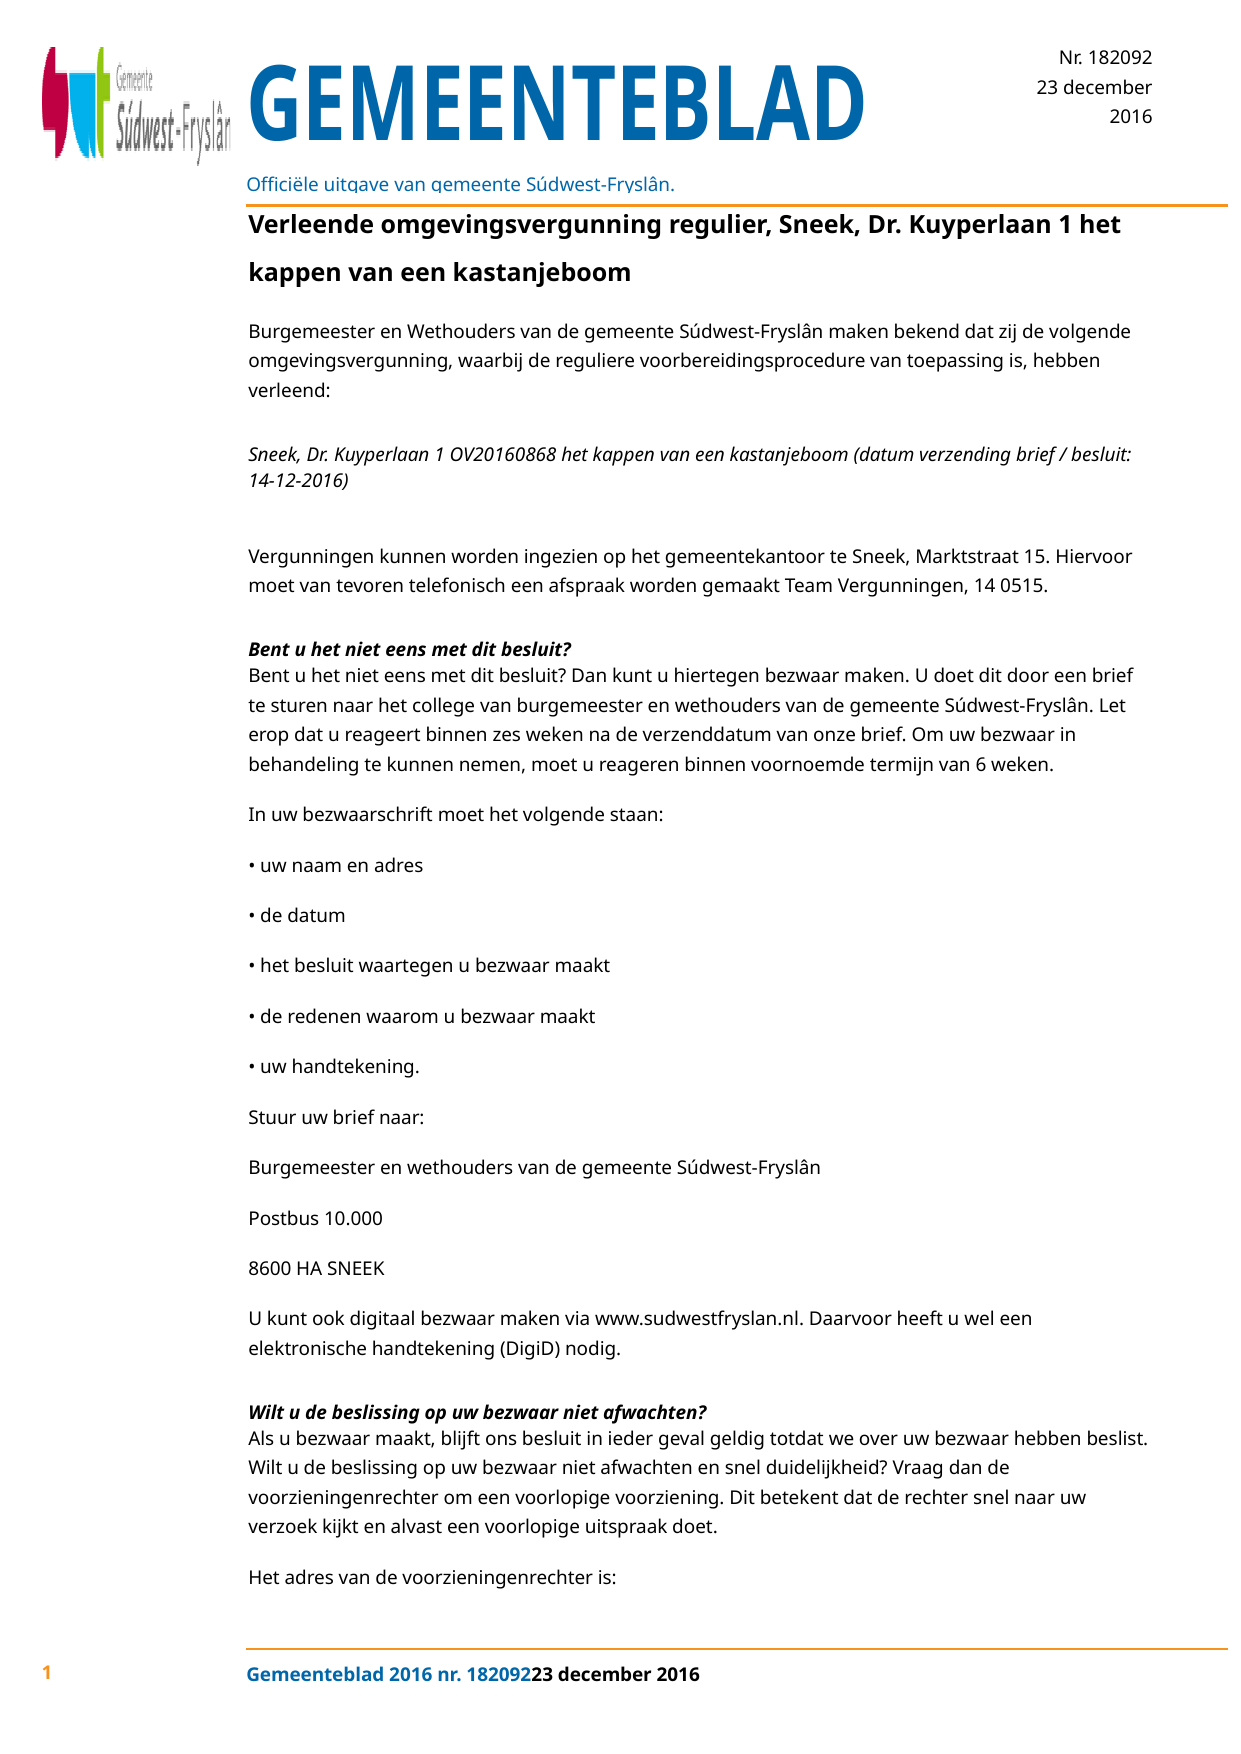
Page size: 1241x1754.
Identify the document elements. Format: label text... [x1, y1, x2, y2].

text Bent u het niet eens met dit besluit? [248, 636, 1152, 662]
text • het besluit waartegen u bezwaar maakt [248, 953, 1152, 978]
text Wilt u de beslissing op uw bezwaar niet afwachten? [248, 1399, 1152, 1425]
text Verleende omgevingsvergunning regulier, Sneek, Dr. Kuyperlaan 1 het kappen van een kastanjeboom [248, 207, 1152, 288]
text 8600 HA SNEEK [248, 1255, 1152, 1281]
text Bent u het niet eens met dit besluit? Dan kunt u hiertegen bezwaar maken. U doet dit door een brief te sturen naar het college van burgemeester en wethouders van de gemeente Súdwest-Fryslân. Let erop dat u reageert binnen zes weken na de verzenddatum van onze brief. Om uw bezwaar in behandeling te kunnen nemen, moet u reageren binnen voornoemde termijn van 6 weken. [248, 662, 1152, 777]
text • uw handtekening. [248, 1053, 1152, 1079]
picture [41, 47, 231, 172]
text • de redenen waarom u bezwaar maakt [248, 1003, 1152, 1029]
text • uw naam en adres [248, 852, 1152, 877]
text Als u bezwaar maakt, blijft ons besluit in ieder geval geldig totdat we over uw bezwaar hebben beslist. Wilt u de beslissing op uw bezwaar niet afwachten en snel duidelijkheid? Vraag dan de voorzieningenrechter om een voorlopige voorziening. Dit betekent dat de rechter snel naar uw verzoek kijkt en alvast een voorlopige uitspraak doet. [248, 1425, 1152, 1539]
text Vergunningen kunnen worden ingezien op het gemeentekantoor te Sneek, Marktstraat 15. Hiervoor moet van tevoren telefonisch een afspraak worden gemaakt Team Vergunningen, 14 0515. [248, 543, 1152, 598]
text Sneek, Dr. Kuyperlaan 1 OV20160868 het kappen van een kastanjeboom (datum verzending brief / besluit: 14-12-2016) [248, 441, 1152, 492]
text • de datum [248, 902, 1152, 928]
text U kunt ook digitaal bezwaar maken via www.sudwestfryslan.nl. Daarvoor heeft u wel een elektronische handtekening (DigiD) nodig. [248, 1306, 1152, 1361]
text In uw bezwaarschrift moet het volgende staan: [248, 801, 1152, 827]
text Burgemeester en wethouders van de gemeente Súdwest-Fryslân [248, 1154, 1152, 1180]
text Het adres van de voorzieningenrechter is: [248, 1564, 1152, 1590]
text Burgemeester en Wethouders van de gemeente Súdwest-Fryslân maken bekend dat zij de volgende omgevingsvergunning, waarbij de reguliere voorbereidingsprocedure van toepassing is, hebben verleend: [248, 318, 1152, 403]
text Postbus 10.000 [248, 1205, 1152, 1230]
text Stuur uw brief naar: [248, 1104, 1152, 1129]
